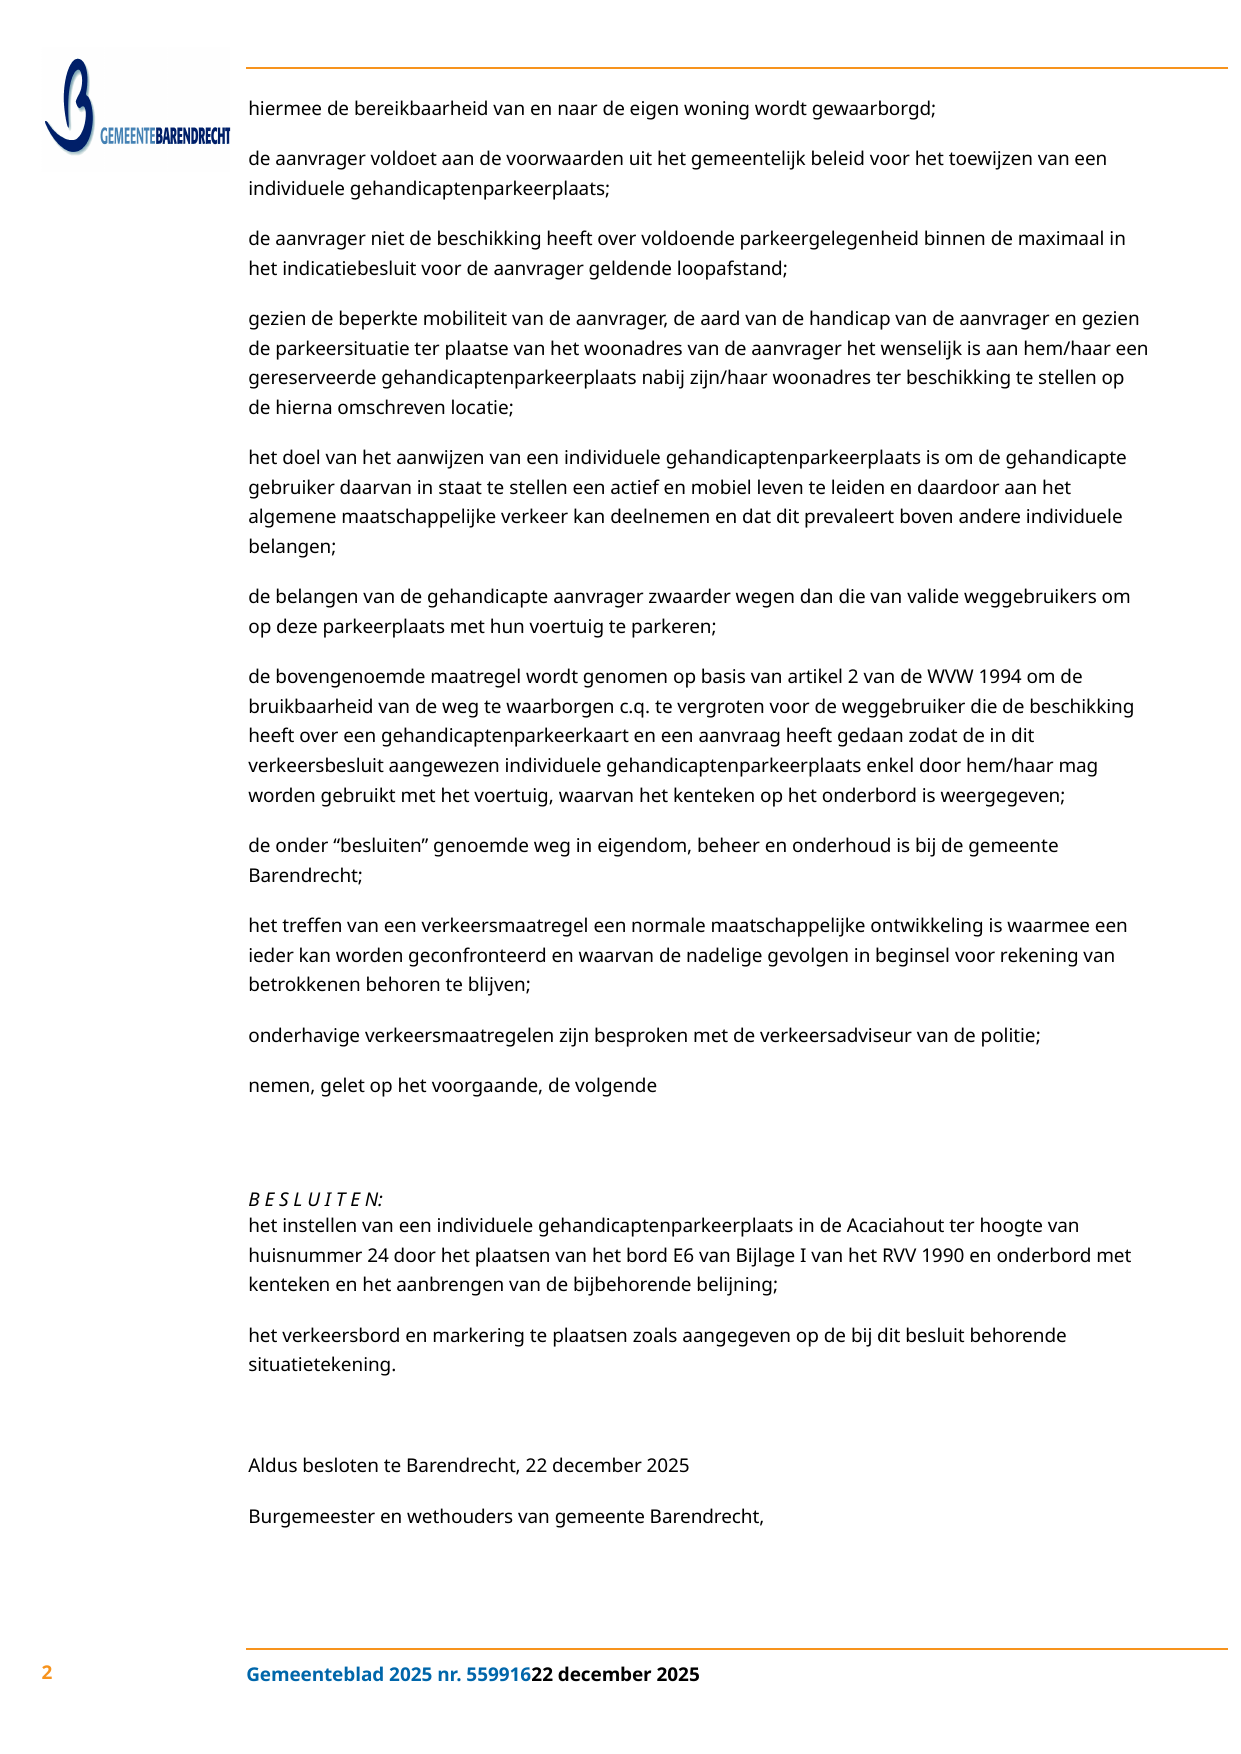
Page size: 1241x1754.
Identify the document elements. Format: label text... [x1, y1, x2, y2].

text onderhavige verkeersmaatregelen zijn besproken met de verkeersadviseur van de politie; [248, 1022, 1152, 1048]
text het verkeersbord en markering te plaatsen zoals aangegeven op de bij dit besluit behorende situatietekening. [248, 1322, 1152, 1377]
text het treffen van een verkeersmaatregel een normale maatschappelijke ontwikkeling is waarmee een ieder kan worden geconfronteerd en waarvan de nadelige gevolgen in beginsel voor rekening van betrokkenen behoren te blijven; [248, 912, 1152, 997]
text Burgemeester en wethouders van gemeente Barendrecht, [248, 1503, 1152, 1528]
text het doel van het aanwijzen van een individuele gehandicaptenparkeerplaats is om de gehandicapte gebruiker daarvan in staat te stellen een actief en mobiel leven te leiden en daardoor aan het algemene maatschappelijke verkeer kan deelnemen en dat dit prevaleert boven andere individuele belangen; [248, 444, 1152, 559]
text nemen, gelet op het voorgaande, de volgende [248, 1072, 1152, 1098]
text de onder “besluiten” genoemde weg in eigendom, beheer en onderhoud is bij de gemeente Barendrecht; [248, 832, 1152, 888]
text het instellen van een individuele gehandicaptenparkeerplaats in de Acaciahout ter hoogte van huisnummer 24 door het plaatsen van het bord E6 van Bijlage I van het RVV 1990 en onderbord met kenteken en het aanbrengen van de bijbehorende belijning; [248, 1212, 1152, 1297]
text hiermee de bereikbaarheid van en naar de eigen woning wordt gewaarborgd; [248, 95, 1152, 121]
text de aanvrager voldoet aan de voorwaarden uit het gemeentelijk beleid voor het toewijzen van een individuele gehandicaptenparkeerplaats; [248, 145, 1152, 201]
text B E S L U I T E N: [248, 1187, 1152, 1212]
text Aldus besloten te Barendrecht, 22 december 2025 [248, 1452, 1152, 1478]
text de bovengenoemde maatregel wordt genomen op basis van artikel 2 van de WVW 1994 om de bruikbaarheid van de weg te waarborgen c.q. te vergroten voor de weggebruiker die de beschikking heeft over een gehandicaptenparkeerkaart en een aanvraag heeft gedaan zodat de in dit verkeersbesluit aangewezen individuele gehandicaptenparkeerplaats enkel door hem/haar mag worden gebruikt met het voertuig, waarvan het kenteken op het onderbord is weergegeven; [248, 663, 1152, 808]
picture [41, 47, 231, 172]
text gezien de beperkte mobiliteit van de aanvrager, de aard van de handicap van de aanvrager en gezien de parkeersituatie ter plaatse van het woonadres van de aanvrager het wenselijk is aan hem/haar een gereserveerde gehandicaptenparkeerplaats nabij zijn/haar woonadres ter beschikking te stellen op de hierna omschreven locatie; [248, 305, 1152, 420]
text de belangen van de gehandicapte aanvrager zwaarder wegen dan die van valide weggebruikers om op deze parkeerplaats met hun voertuig te parkeren; [248, 583, 1152, 639]
text de aanvrager niet de beschikking heeft over voldoende parkeergelegenheid binnen de maximaal in het indicatiebesluit voor de aanvrager geldende loopafstand; [248, 225, 1152, 281]
